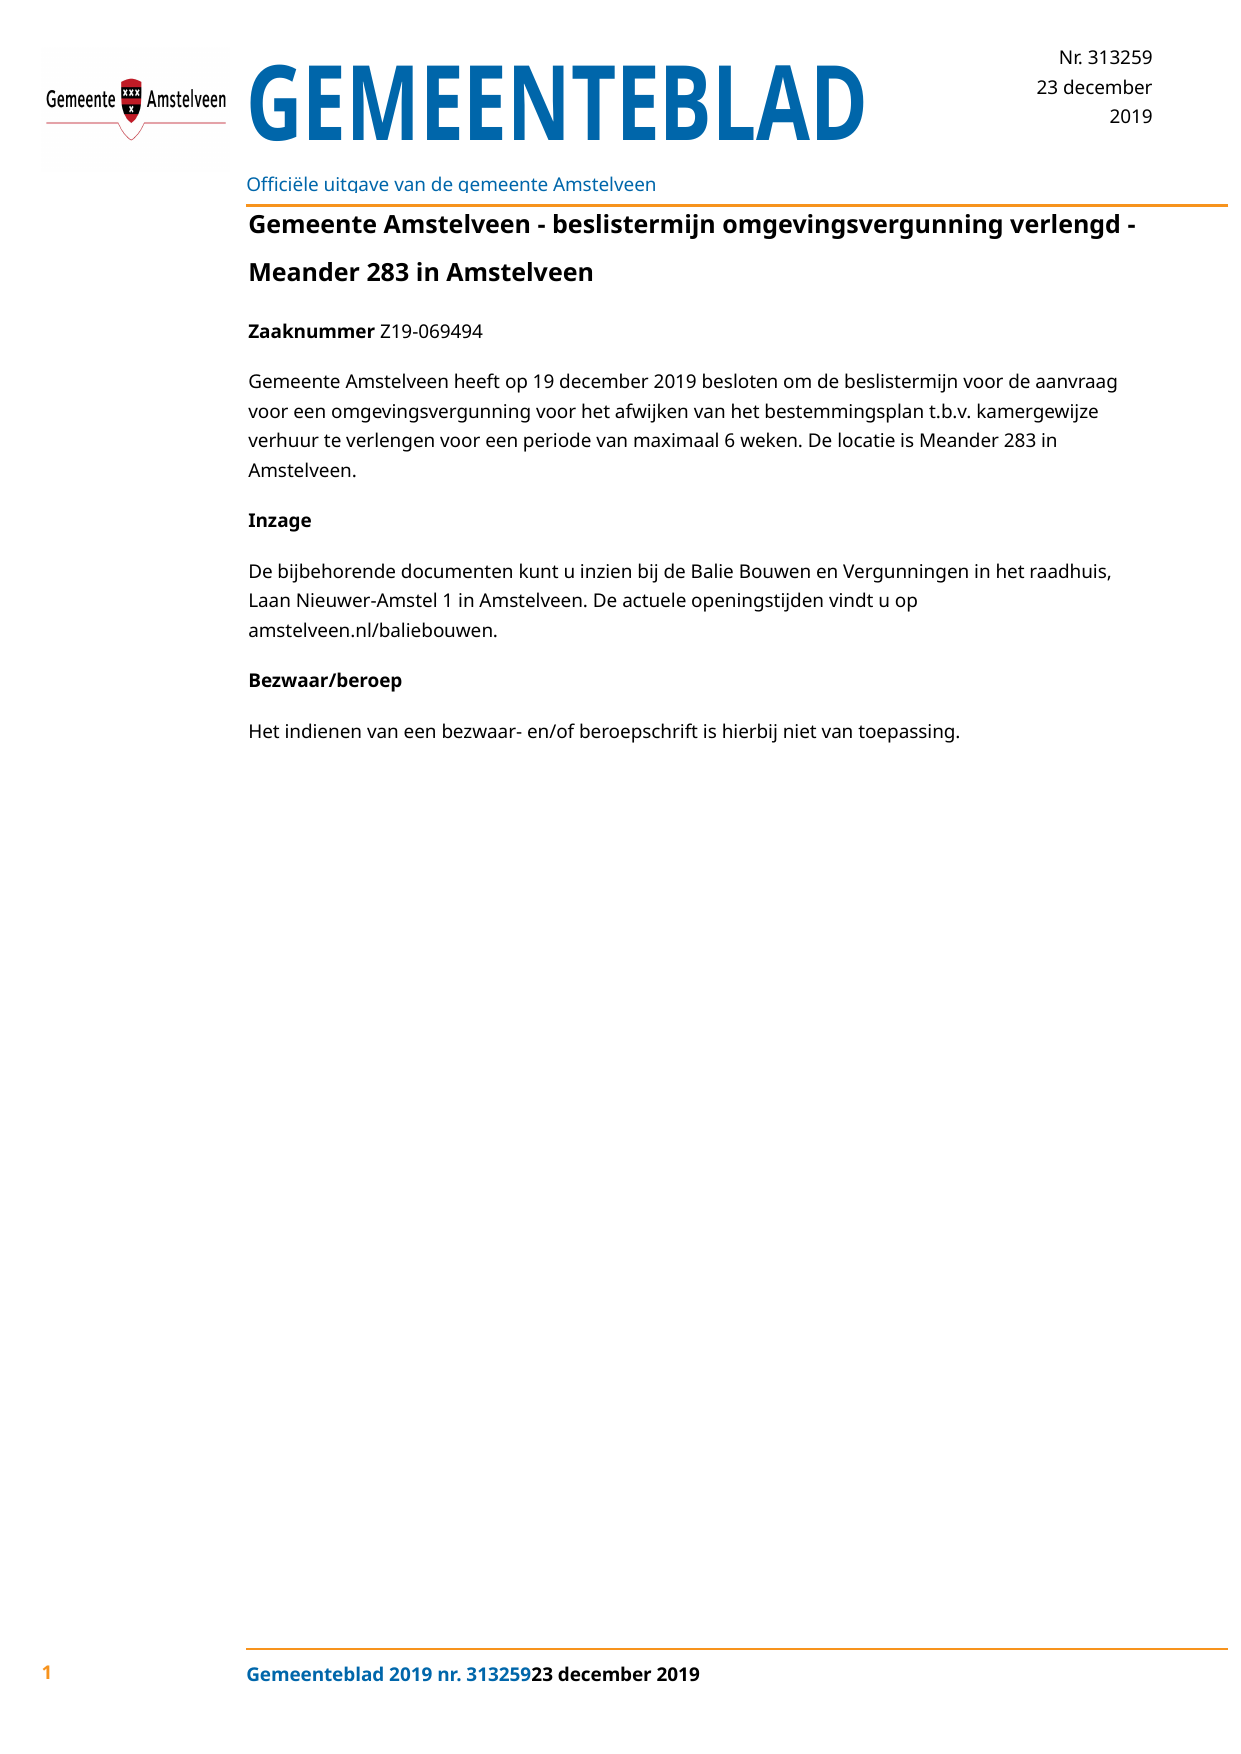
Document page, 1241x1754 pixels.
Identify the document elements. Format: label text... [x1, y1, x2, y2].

text De bijbehorende documenten kunt u inzien bij de Balie Bouwen en Vergunningen in het raadhuis, Laan Nieuwer-Amstel 1 in Amstelveen. De actuele openingstijden vindt u op amstelveen.nl/baliebouwen. [248, 558, 1152, 643]
picture [41, 47, 231, 172]
text Zaaknummer Z19-069494 [248, 318, 1152, 344]
text Inzage [248, 507, 1152, 533]
text Bezwaar/beroep [248, 667, 1152, 693]
text Gemeente Amstelveen heeft op 19 december 2019 besloten om de beslistermijn voor de aanvraag voor een omgevingsvergunning voor het afwijken van het bestemmingsplan t.b.v. kamergewijze verhuur te verlengen voor een periode van maximaal 6 weken. De locatie is Meander 283 in Amstelveen. [248, 368, 1152, 483]
text Gemeente Amstelveen - beslistermijn omgevingsvergunning verlengd - Meander 283 in Amstelveen [248, 207, 1152, 288]
text Het indienen van een bezwaar- en/of beroepschrift is hierbij niet van toepassing. [248, 718, 1152, 744]
